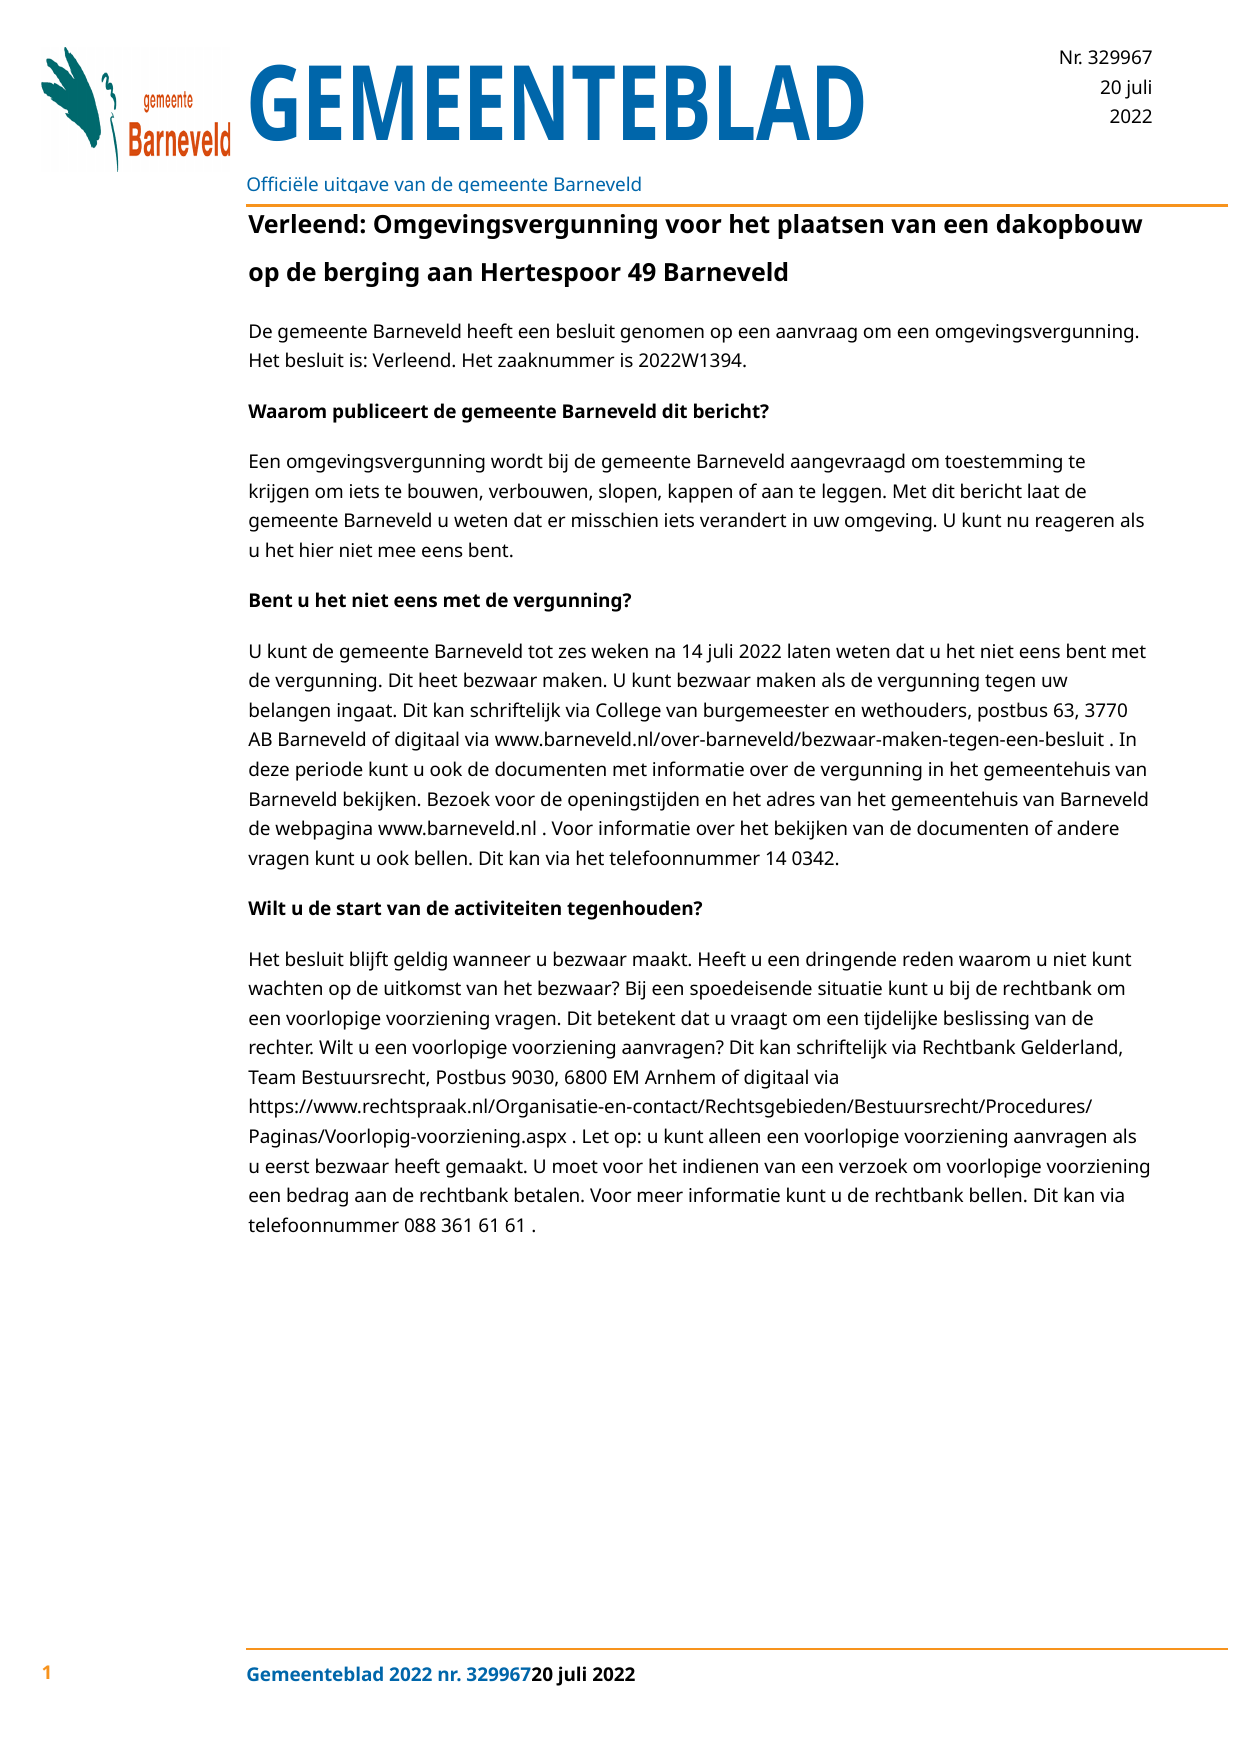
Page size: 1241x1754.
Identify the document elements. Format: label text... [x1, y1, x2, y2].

text Wilt u de start van de activiteiten tegenhouden? [248, 895, 1152, 921]
text U kunt de gemeente Barneveld tot zes weken na 14 juli 2022 laten weten dat u het niet eens bent met de vergunning. Dit heet bezwaar maken. U kunt bezwaar maken als de vergunning tegen uw belangen ingaat. Dit kan schriftelijk via College van burgemeester en wethouders, postbus 63, 3770 AB Barneveld of digitaal via www.barneveld.nl/over-barneveld/bezwaar-maken-tegen-een-besluit . In deze periode kunt u ook de documenten met informatie over de vergunning in het gemeentehuis van Barneveld bekijken. Bezoek voor de openingstijden en het adres van het gemeentehuis van Barneveld de webpagina www.barneveld.nl . Voor informatie over het bekijken van de documenten of andere vragen kunt u ook bellen. Dit kan via het telefoonnummer 14 0342. [248, 638, 1152, 871]
text Verleend: Omgevingsvergunning voor het plaatsen van een dakopbouw op de berging aan Hertespoor 49 Barneveld [248, 207, 1152, 288]
text Bent u het niet eens met de vergunning? [248, 587, 1152, 613]
picture [41, 47, 231, 172]
text De gemeente Barneveld heeft een besluit genomen op een aanvraag om een omgevingsvergunning. Het besluit is: Verleend. Het zaaknummer is 2022W1394. [248, 318, 1152, 373]
text Waarom publiceert de gemeente Barneveld dit bericht? [248, 398, 1152, 424]
text Een omgevingsvergunning wordt bij de gemeente Barneveld aangevraagd om toestemming te krijgen om iets te bouwen, verbouwen, slopen, kappen of aan te leggen. Met dit bericht laat de gemeente Barneveld u weten dat er misschien iets verandert in uw omgeving. U kunt nu reageren als u het hier niet mee eens bent. [248, 448, 1152, 563]
text Het besluit blijft geldig wanneer u bezwaar maakt. Heeft u een dringende reden waarom u niet kunt wachten op de uitkomst van het bezwaar? Bij een spoedeisende situatie kunt u bij de rechtbank om een voorlopige voorziening vragen. Dit betekent dat u vraagt om een tijdelijke beslissing van de rechter. Wilt u een voorlopige voorziening aanvragen? Dit kan schriftelijk via Rechtbank Gelderland, Team Bestuursrecht, Postbus 9030, 6800 EM Arnhem of digitaal via https://www.rechtspraak.nl/Organisatie-en-contact/Rechtsgebieden/Bestuursrecht/Procedures/Paginas/Voorlopig-voorziening.aspx . Let op: u kunt alleen een voorlopige voorziening aanvragen als u eerst bezwaar heeft gemaakt. U moet voor het indienen van een verzoek om voorlopige voorziening een bedrag aan de rechtbank betalen. Voor meer informatie kunt u de rechtbank bellen. Dit kan via telefoonnummer 088 361 61 61 . [248, 946, 1152, 1238]
